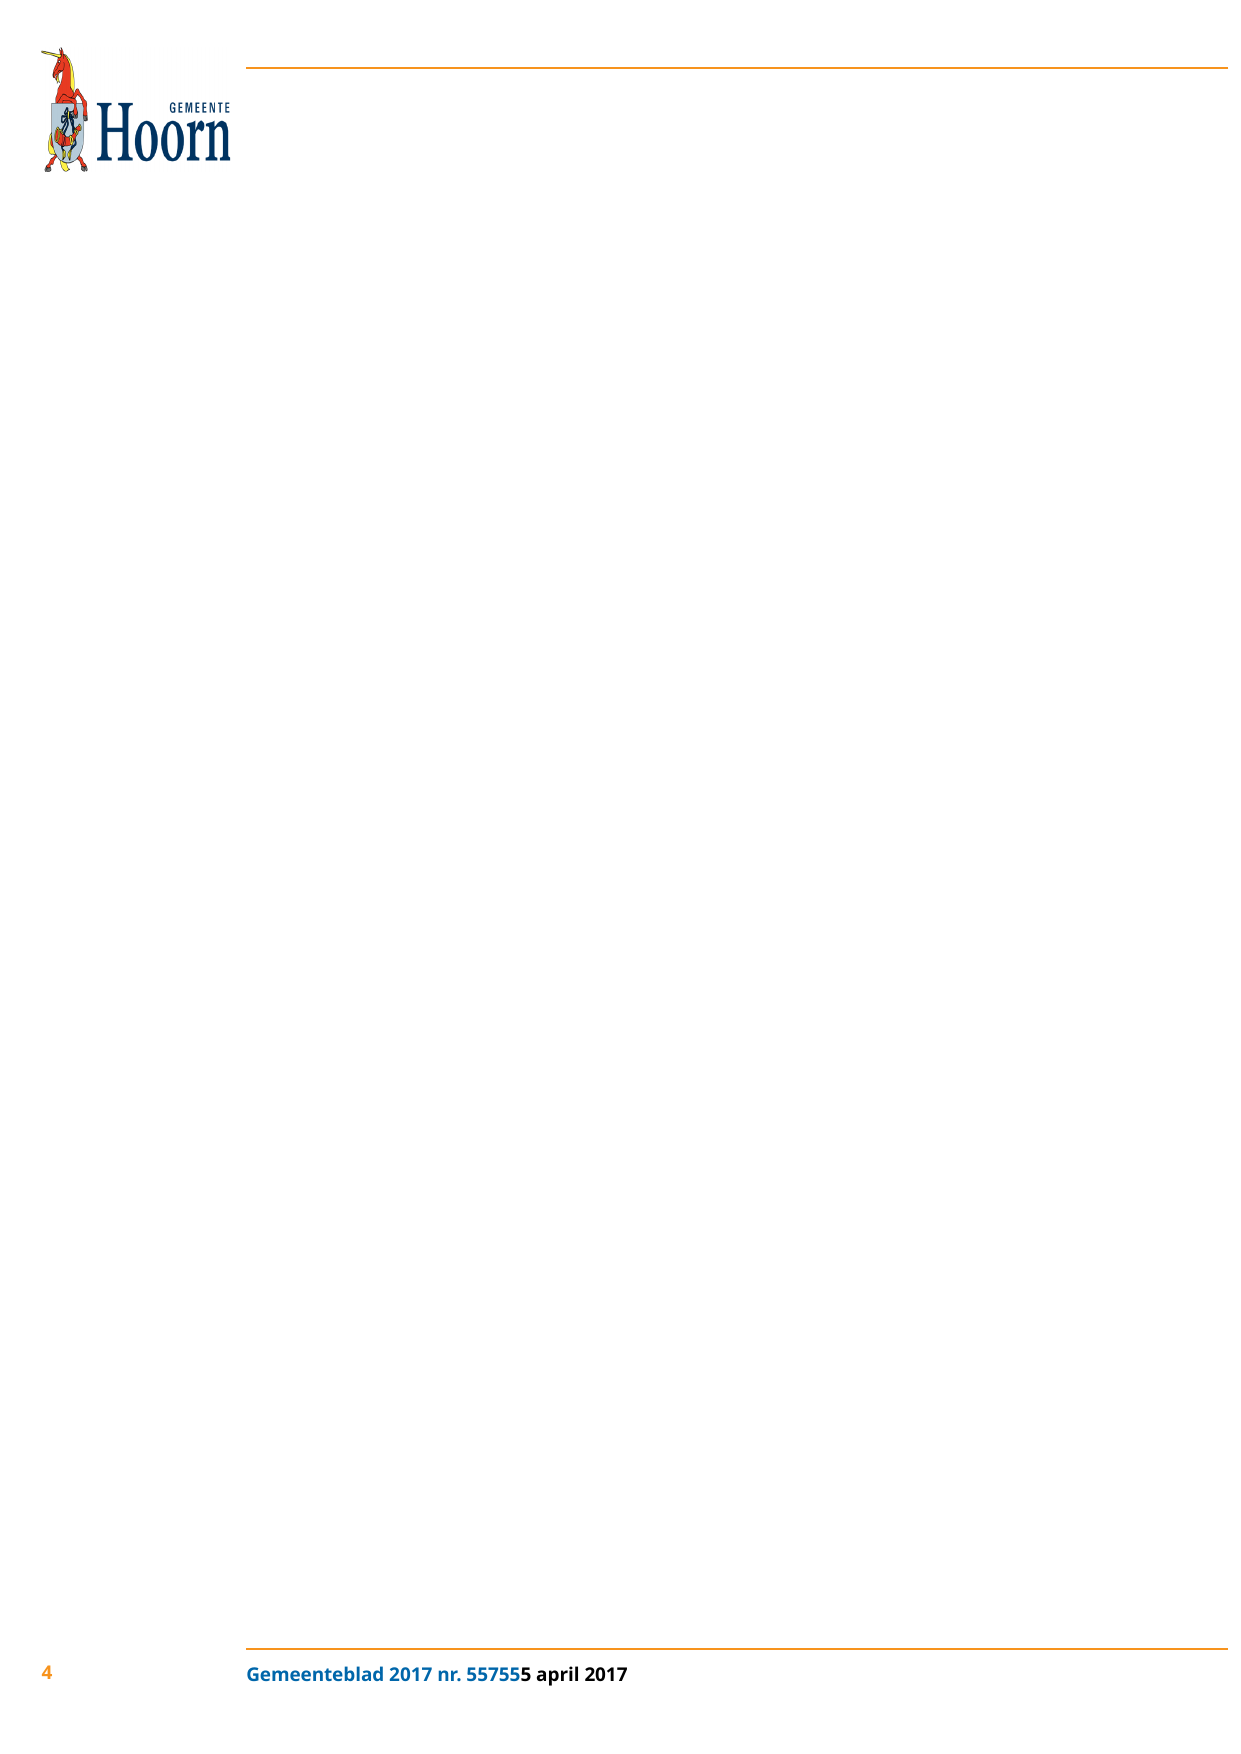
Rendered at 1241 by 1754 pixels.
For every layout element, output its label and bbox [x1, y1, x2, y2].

picture [41, 47, 231, 172]
